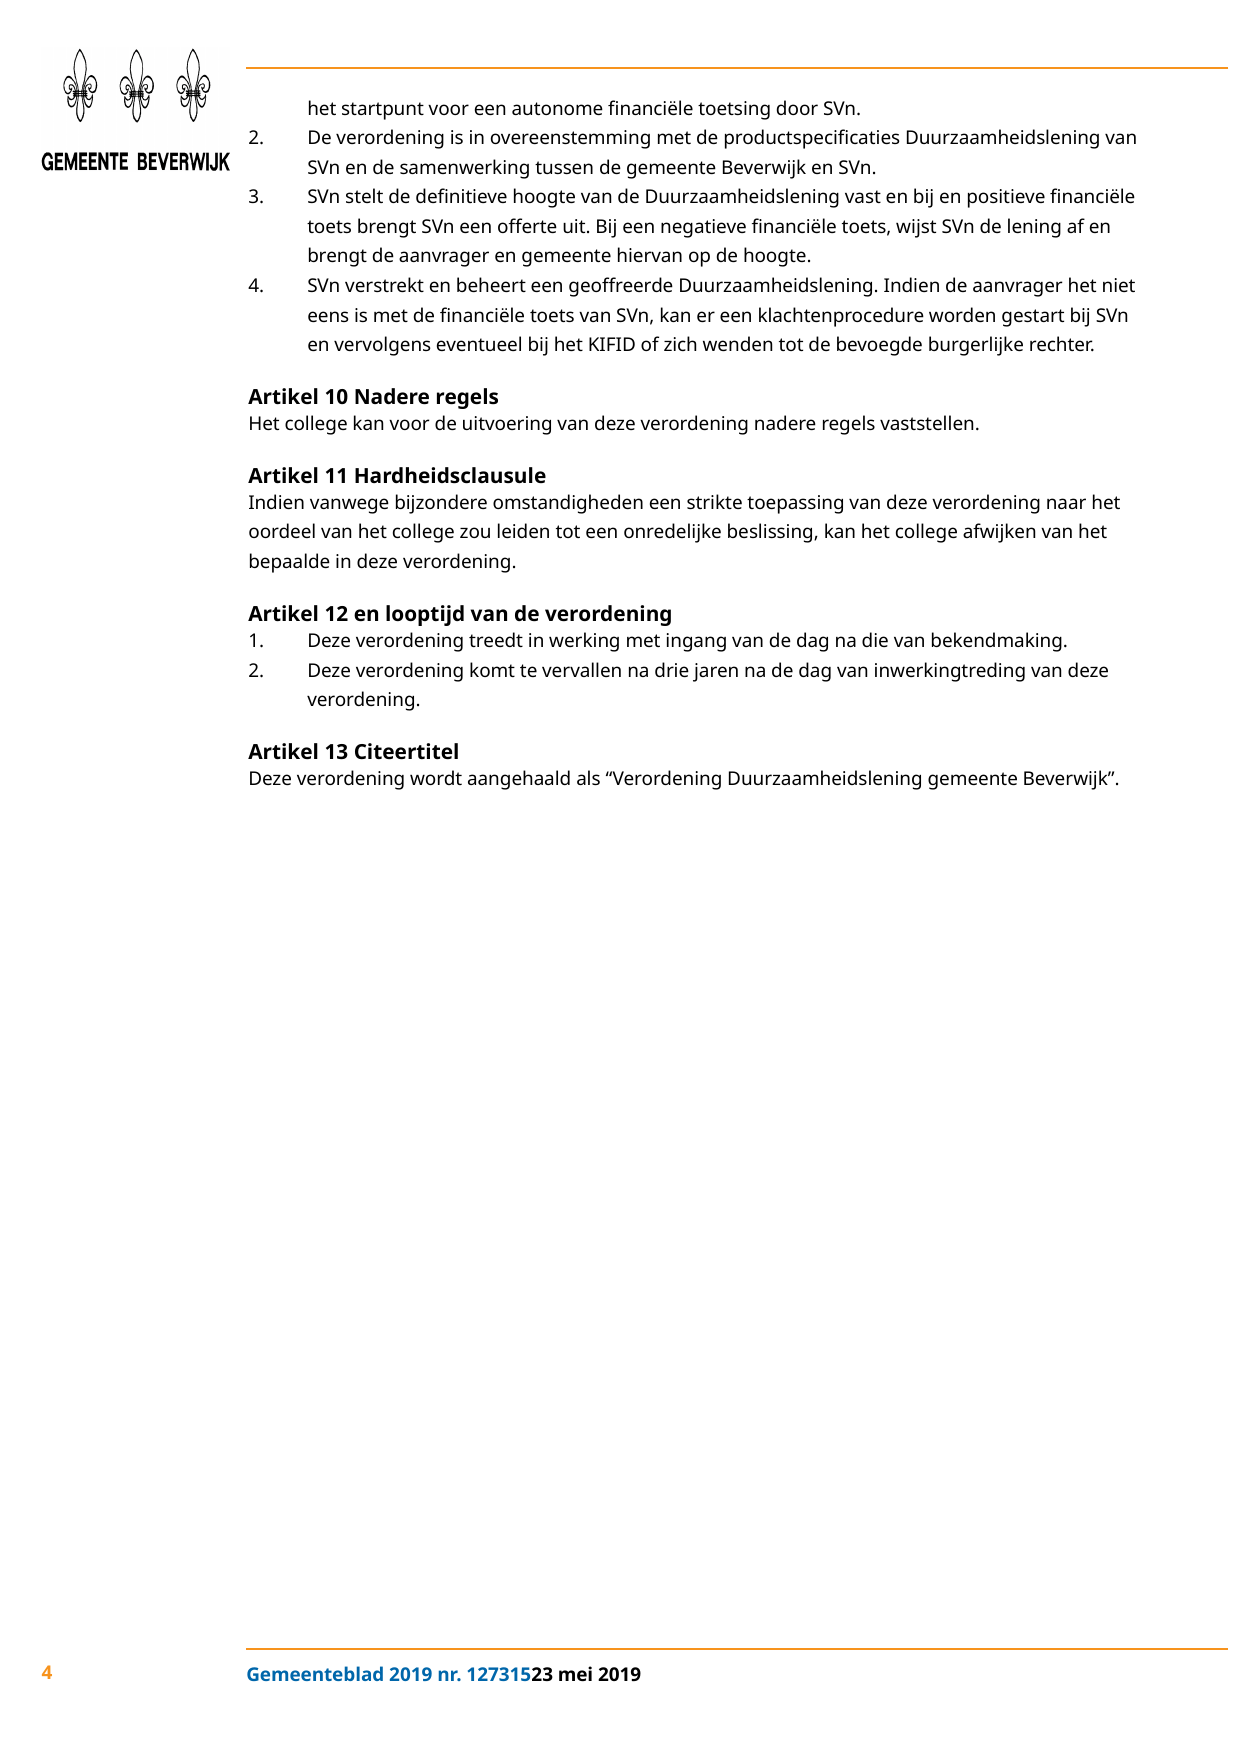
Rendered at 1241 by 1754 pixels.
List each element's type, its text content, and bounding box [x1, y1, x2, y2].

text Artikel 10 Nadere regels [248, 382, 1152, 410]
list De verordening is in overeenstemming met de productspecificaties Duurzaamheidslening van SVn en de samenwerking tussen de gemeente Beverwijk en SVn. [248, 124, 1152, 180]
text Indien vanwege bijzondere omstandigheden een strikte toepassing van deze verordening naar het oordeel van het college zou leiden tot een onredelijke beslissing, kan het college afwijken van het bepaalde in deze verordening. [248, 489, 1152, 574]
text Deze verordening wordt aangehaald als “Verordening Duurzaamheidslening gemeente Beverwijk”. [248, 765, 1152, 791]
text Artikel 13 Citeertitel [248, 737, 1152, 765]
list SVn verstrekt en beheert een geoffreerde Duurzaamheidslening. Indien de aanvrager het niet eens is met de financiële toets van SVn, kan er een klachtenprocedure worden gestart bij SVn en vervolgens eventueel bij het KIFID of zich wenden tot de bevoegde burgerlijke rechter. [248, 272, 1152, 357]
text Artikel 11 Hardheidsclausule [248, 461, 1152, 489]
list SVn stelt de definitieve hoogte van de Duurzaamheidslening vast en bij en positieve financiële toets brengt SVn een offerte uit. Bij een negatieve financiële toets, wijst SVn de lening af en brengt de aanvrager en gemeente hiervan op de hoogte. [248, 183, 1152, 268]
list Deze verordening komt te vervallen na drie jaren na de dag van inwerkingtreding van deze verordening. [248, 657, 1152, 712]
text Artikel 12 en looptijd van de verordening [248, 599, 1152, 627]
list Deze verordening treedt in werking met ingang van de dag na die van bekendmaking. [248, 627, 1152, 653]
text Het college kan voor de uitvoering van deze verordening nadere regels vaststellen. [248, 410, 1152, 436]
picture [41, 47, 231, 172]
list het startpunt voor een autonome financiële toetsing door SVn. [248, 95, 1152, 121]
